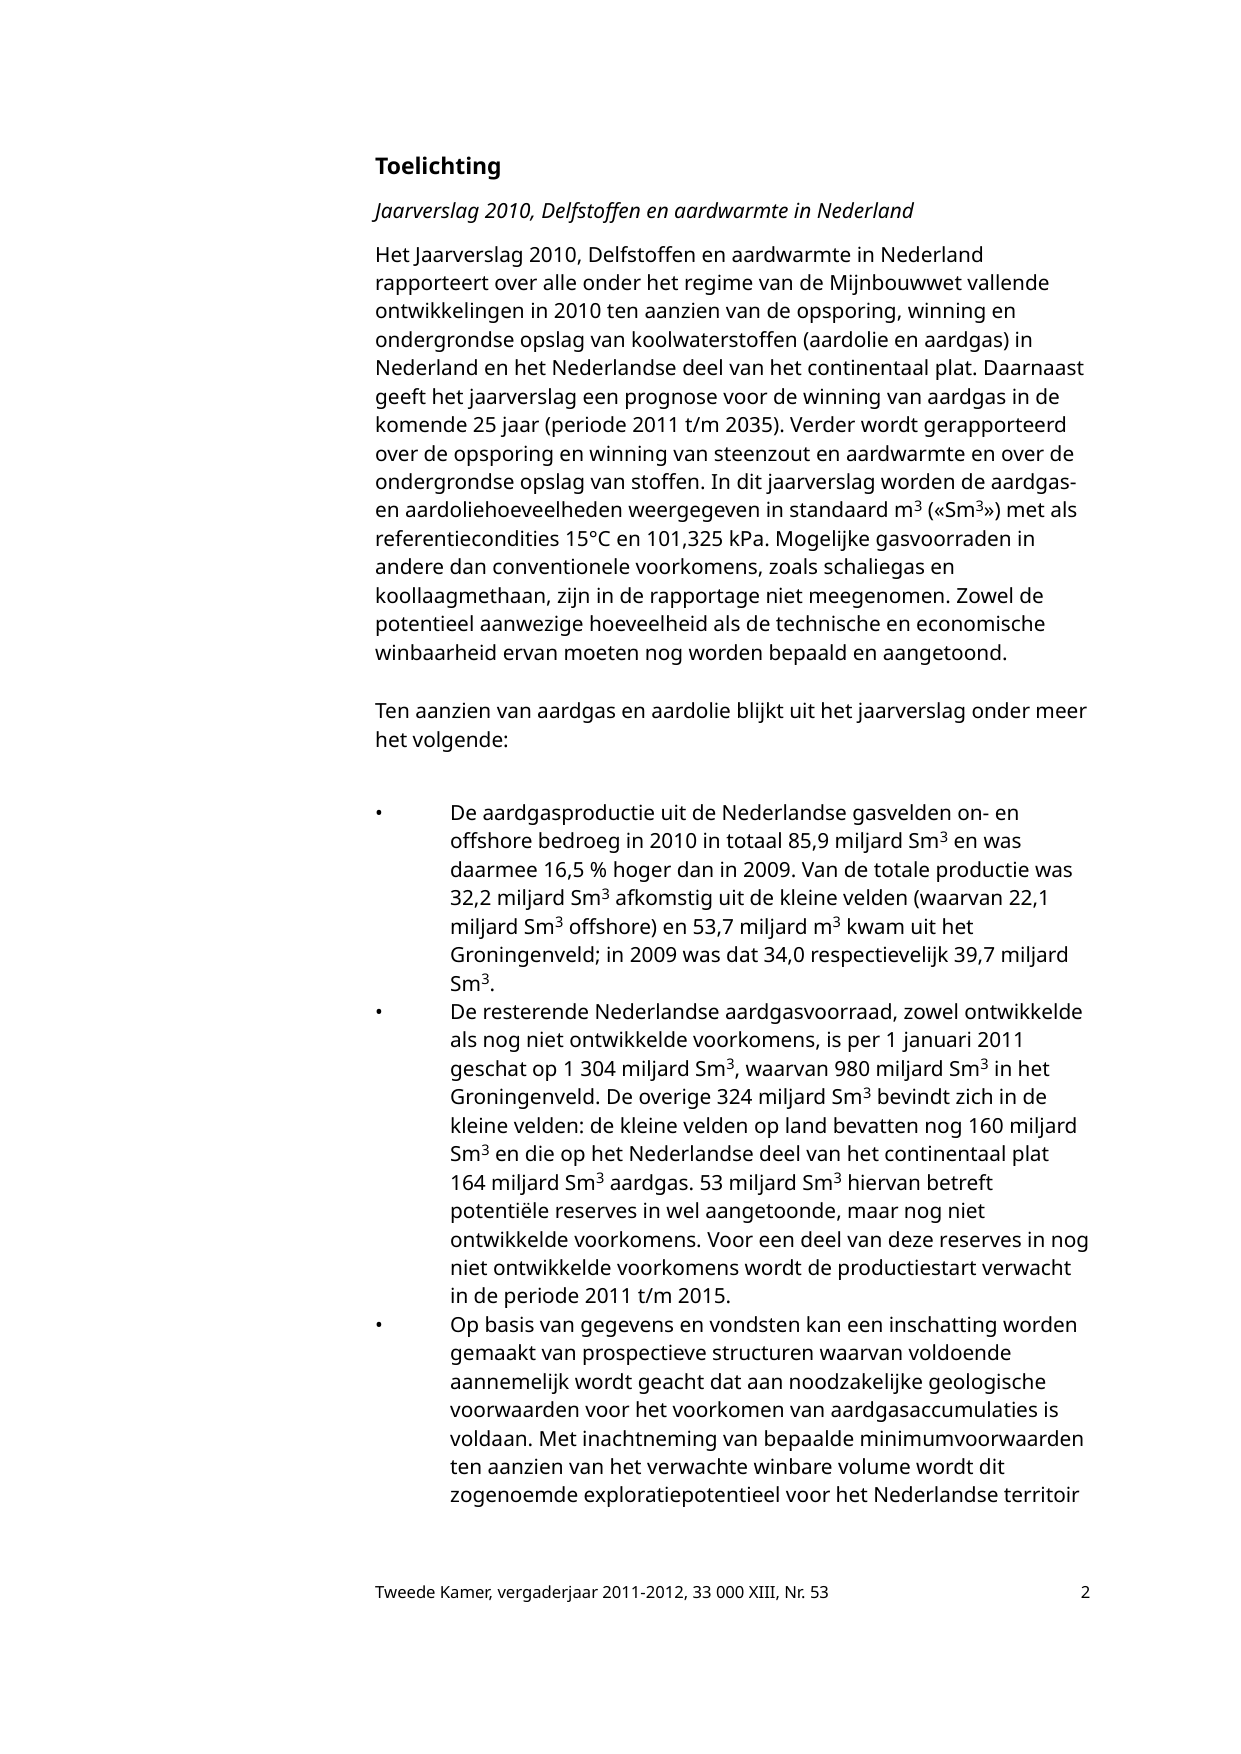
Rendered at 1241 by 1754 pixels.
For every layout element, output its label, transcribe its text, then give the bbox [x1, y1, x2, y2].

subtitle Toelichting [375, 150, 1090, 181]
list Op basis van gegevens en vondsten kan een inschatting worden gemaakt van prospectieve structuren waarvan voldoende aannemelijk wordt geacht dat aan noodzakelijke geologische voorwaarden voor het voorkomen van aardgasaccumulaties is voldaan. Met inachtneming van bepaalde minimumvoorwaarden ten aanzien van het verwachte winbare volume wordt dit zogenoemde exploratiepotentieel voor het Nederlandse territoir [375, 1310, 1090, 1509]
text Het Jaarverslag 2010, Delfstoffen en aardwarmte in Nederland rapporteert over alle onder het regime van de Mijnbouwwet vallende ontwikkelingen in 2010 ten aanzien van de opsporing, winning en ondergrondse opslag van koolwaterstoffen (aardolie en aardgas) in Nederland en het Nederlandse deel van het continentaal plat. Daarnaast geeft het jaarverslag een prognose voor de winning van aardgas in de komende 25 jaar (periode 2011 t/m 2035). Verder wordt gerapporteerd over de opsporing en winning van steenzout en aardwarmte en over de ondergrondse opslag van stoffen. In dit jaarverslag worden de aardgas- en aardoliehoeveelheden weergegeven in standaard m3 («Sm3») met als referentiecondities 15°C en 101,325 kPa. Mogelijke gasvoorraden in andere dan conventionele voorkomens, zoals schaliegas en koollaagmethaan, zijn in de rapportage niet meegenomen. Zowel de potentieel aanwezige hoeveelheid als de technische en economische winbaarheid ervan moeten nog worden bepaald en aangetoond. [375, 240, 1090, 666]
list De aardgasproductie uit de Nederlandse gasvelden on- en offshore bedroeg in 2010 in totaal 85,9 miljard Sm3 en was daarmee 16,5 % hoger dan in 2009. Van de totale productie was 32,2 miljard Sm3 afkomstig uit de kleine velden (waarvan 22,1 miljard Sm3 offshore) en 53,7 miljard m3 kwam uit het Groningenveld; in 2009 was dat 34,0 respectievelijk 39,7 miljard Sm3. [375, 798, 1090, 997]
text Ten aanzien van aardgas en aardolie blijkt uit het jaarverslag onder meer het volgende: [375, 696, 1090, 753]
text Jaarverslag 2010, Delfstoffen en aardwarmte in Nederland [375, 196, 1090, 225]
list De resterende Nederlandse aardgasvoorraad, zowel ontwikkelde als nog niet ontwikkelde voorkomens, is per 1 januari 2011 geschat op 1 304 miljard Sm3, waarvan 980 miljard Sm3 in het Groningenveld. De overige 324 miljard Sm3 bevindt zich in de kleine velden: de kleine velden op land bevatten nog 160 miljard Sm3 en die op het Nederlandse deel van het continentaal plat 164 miljard Sm3 aardgas. 53 miljard Sm3 hiervan betreft potentiële reserves in wel aangetoonde, maar nog niet ontwikkelde voorkomens. Voor een deel van deze reserves in nog niet ontwikkelde voorkomens wordt de productiestart verwacht in de periode 2011 t/m 2015. [375, 997, 1090, 1310]
